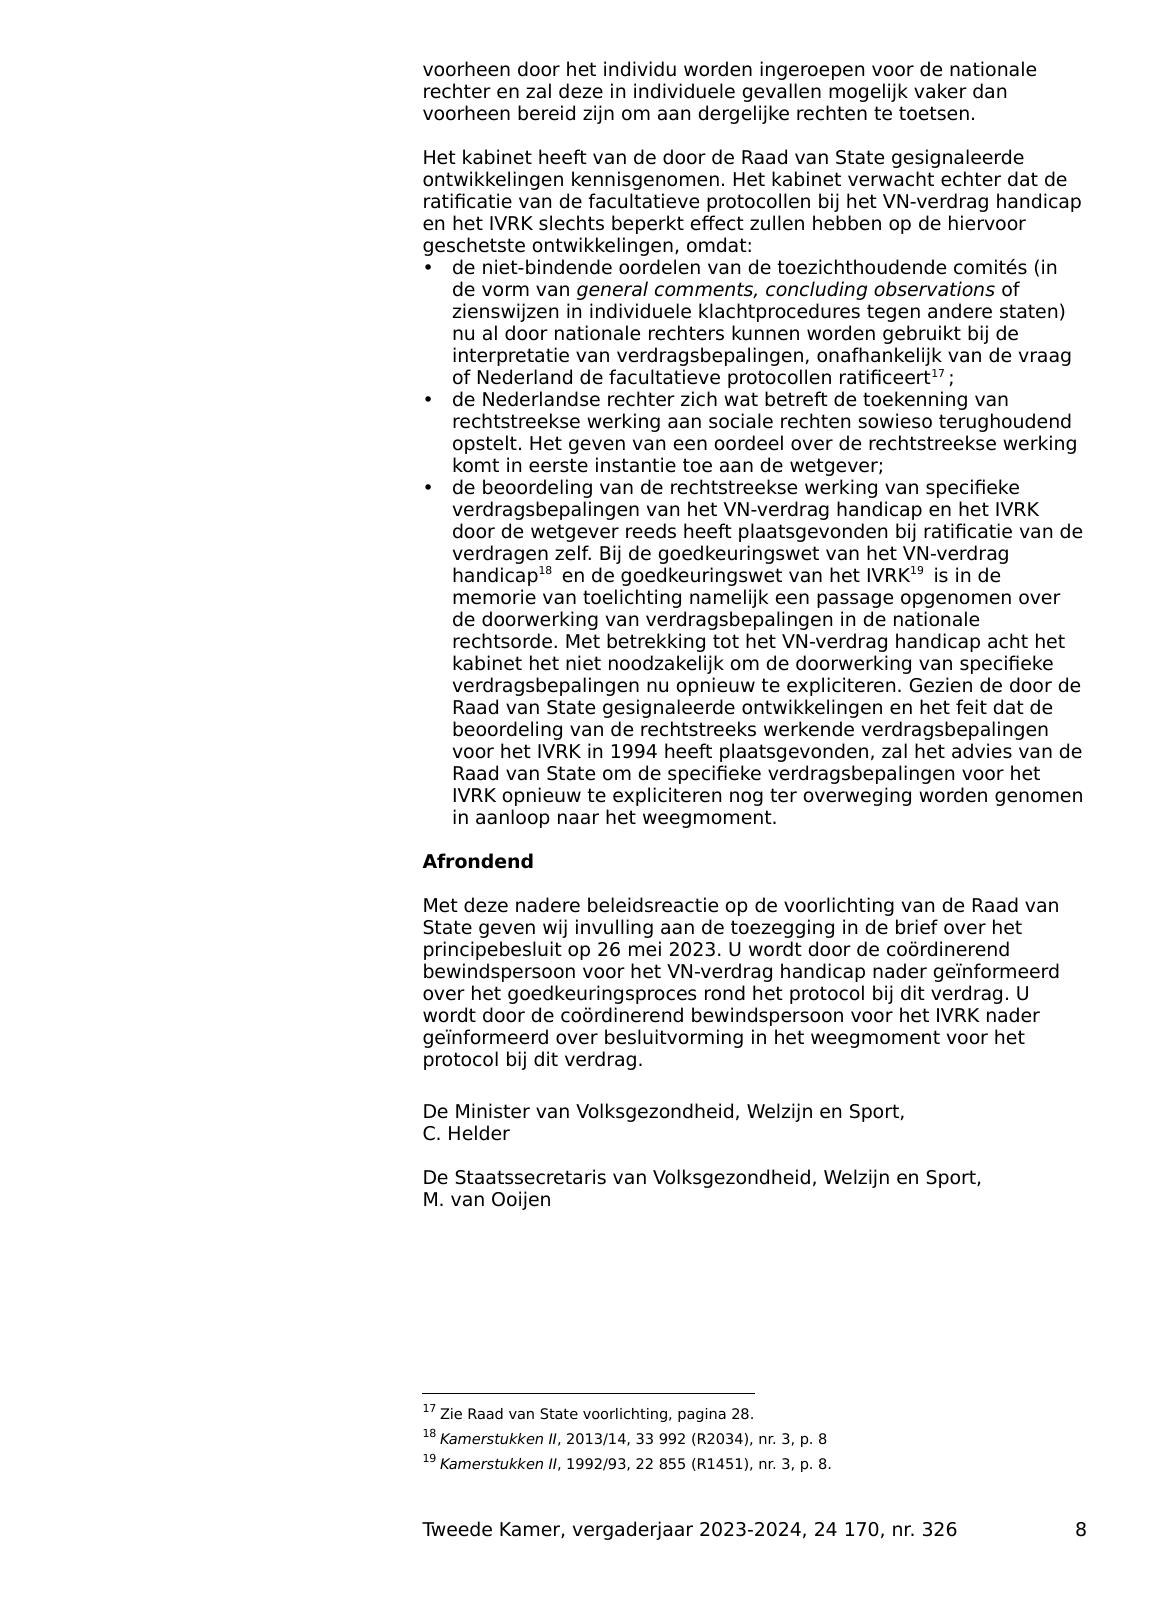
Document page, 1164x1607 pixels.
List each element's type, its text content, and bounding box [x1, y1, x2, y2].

text voorheen door het individu worden ingeroepen voor de nationale rechter en zal deze in individuele gevallen mogelijk vaker dan voorheen bereid zijn om aan dergelijke rechten te toetsen. [422, 59, 1087, 125]
text De Staatssecretaris van Volksgezondheid, Welzijn en Sport, M. van Ooijen [422, 1167, 1087, 1211]
text Kamerstukken II, 1992/93, 22 855 (R1451), nr. 3, p. 8. [422, 1452, 1087, 1474]
text • de beoordeling van de rechtstreekse werking van specifieke verdragsbepalingen van het VN-verdrag handicap en het IVRK door de wetgever reeds heeft plaatsgevonden bij ratificatie van de verdragen zelf. Bij de goedkeuringswet van het VN-verdrag handicap en de goedkeuringswet van het IVRK is in de memorie van toelichting namelijk een passage opgenomen over de doorwerking van verdragsbepalingen in de nationale rechtsorde. Met betrekking tot het VN-verdrag handicap acht het kabinet het niet noodzakelijk om de doorwerking van specifieke verdragsbepalingen nu opnieuw te expliciteren. Gezien de door de Raad van State gesignaleerde ontwikkelingen en het feit dat de beoordeling van de rechtstreeks werkende verdragsbepalingen voor het IVRK in 1994 heeft plaatsgevonden, zal het advies van de Raad van State om de specifieke verdragsbepalingen voor het IVRK opnieuw te expliciteren nog ter overweging worden genomen in aanloop naar het weegmoment. [422, 477, 1087, 828]
text Kamerstukken II, 2013/14, 33 992 (R2034), nr. 3, p. 8 [422, 1427, 1087, 1449]
text • de Nederlandse rechter zich wat betreft de toekenning van rechtstreekse werking aan sociale rechten sowieso terughoudend opstelt. Het geven van een oordeel over de rechtstreekse werking komt in eerste instantie toe aan de wetgever; [422, 389, 1087, 477]
subtitle Afrondend [422, 851, 1087, 873]
text • de niet-bindende oordelen van de toezichthoudende comités (in de vorm van general comments, concluding observations of zienswijzen in individuele klachtprocedures tegen andere staten) nu al door nationale rechters kunnen worden gebruikt bij de interpretatie van verdragsbepalingen, onafhankelijk van de vraag of Nederland de facultatieve protocollen ratificeert; [422, 257, 1087, 389]
text Zie Raad van State voorlichting, pagina 28. [422, 1402, 1087, 1424]
text Het kabinet heeft van de door de Raad van State gesignaleerde ontwikkelingen kennisgenomen. Het kabinet verwacht echter dat de ratificatie van de facultatieve protocollen bij het VN-verdrag handicap en het IVRK slechts beperkt effect zullen hebben op de hiervoor geschetste ontwikkelingen, omdat: [422, 147, 1087, 257]
text Met deze nadere beleidsreactie op de voorlichting van de Raad van State geven wij invulling aan de toezegging in de brief over het principebesluit op 26 mei 2023. U wordt door de coördinerend bewindspersoon voor het VN-verdrag handicap nader geïnformeerd over het goedkeuringsproces rond het protocol bij dit verdrag. U wordt door de coördinerend bewindspersoon voor het IVRK nader geïnformeerd over besluitvorming in het weegmoment voor het protocol bij dit verdrag. [422, 895, 1087, 1071]
text De Minister van Volksgezondheid, Welzijn en Sport, C. Helder [422, 1101, 1087, 1145]
